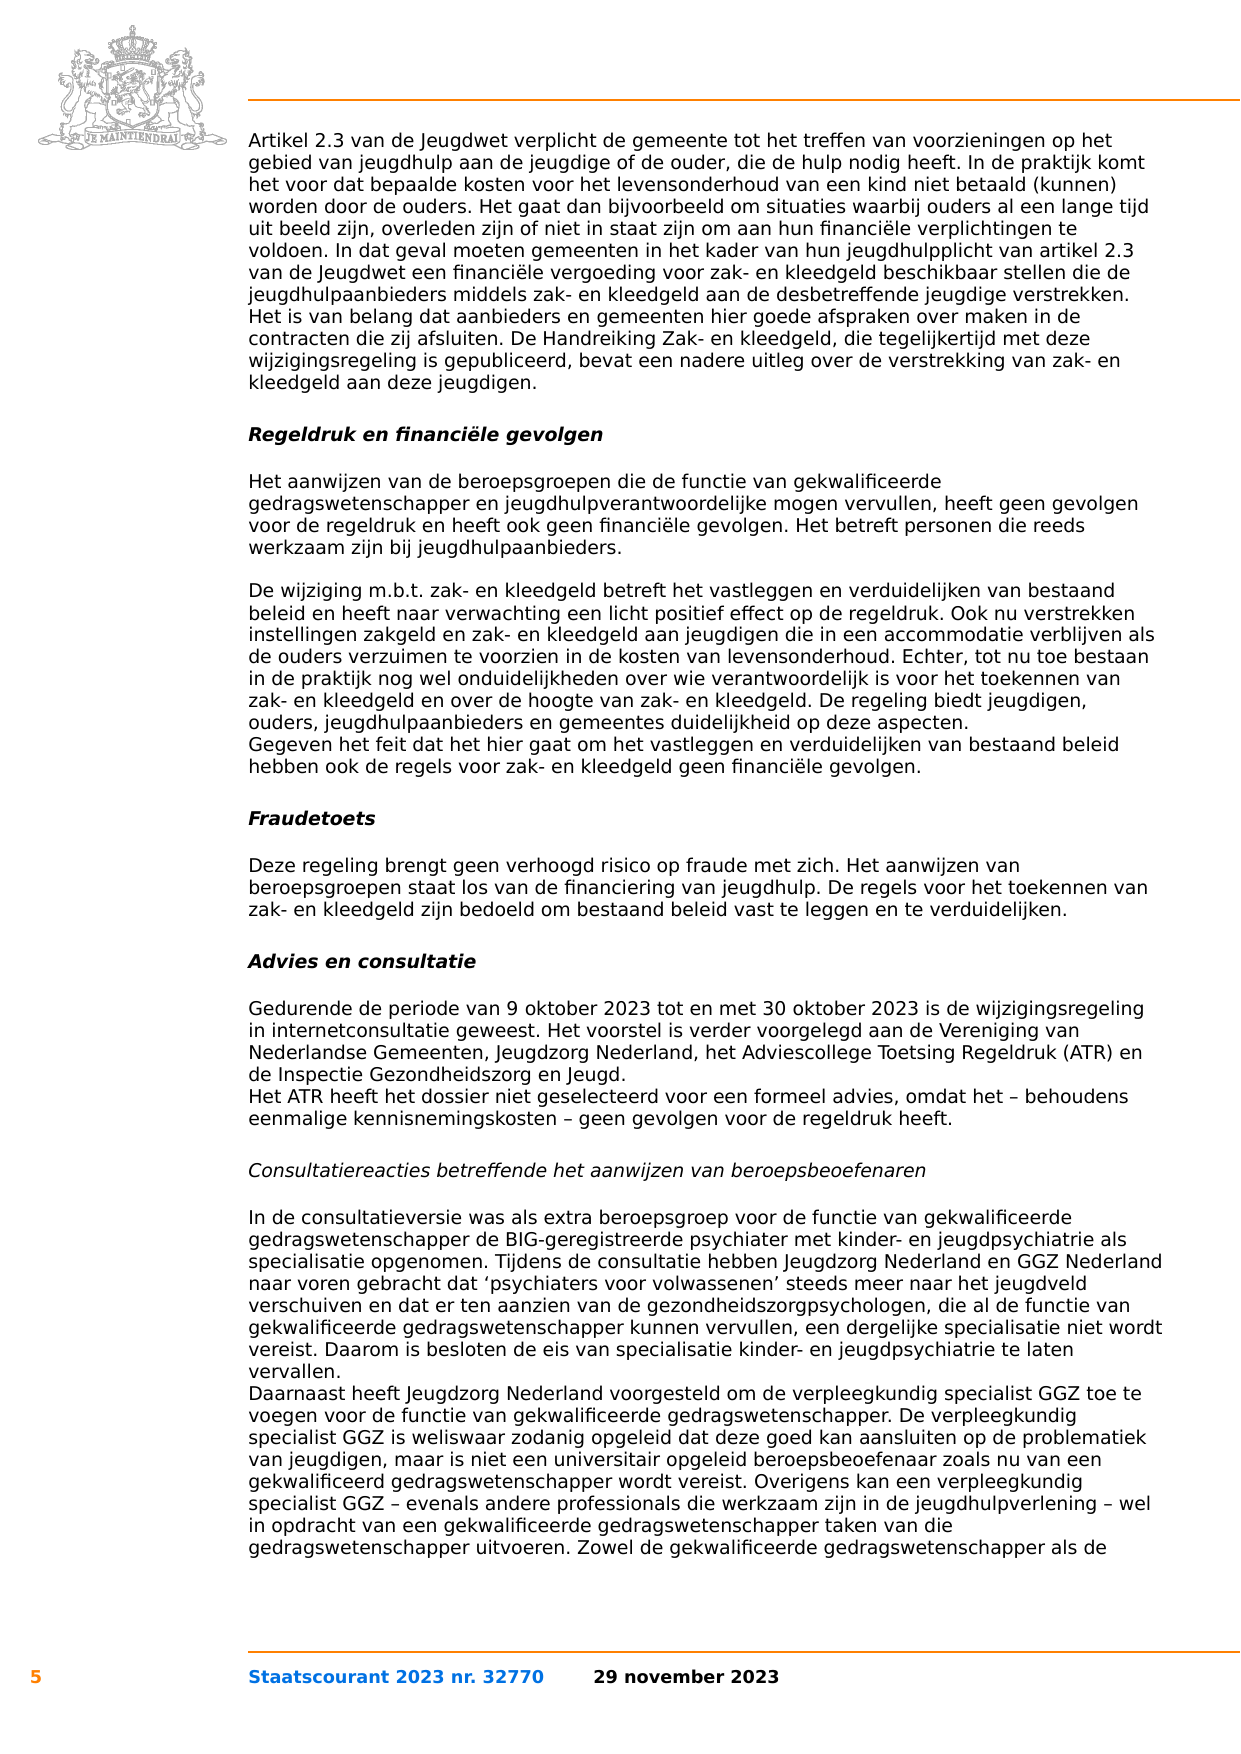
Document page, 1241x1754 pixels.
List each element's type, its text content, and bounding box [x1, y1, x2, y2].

text Het aanwijzen van de beroepsgroepen die de functie van gekwalificeerde gedragswetenschapper en jeugdhulpverantwoordelijke mogen vervullen, heeft geen gevolgen voor de regeldruk en heeft ook geen financiële gevolgen. Het betreft personen die reeds werkzaam zijn bij jeugdhulpaanbieders. [248, 471, 1163, 558]
picture [38, 25, 227, 150]
text Het ATR heeft het dossier niet geselecteerd voor een formeel advies, omdat het – behoudens eenmalige kennisnemingskosten – geen gevolgen voor de regeldruk heeft. [248, 1086, 1163, 1130]
text De wijziging m.b.t. zak- en kleedgeld betreft het vastleggen en verduidelijken van bestaand beleid en heeft naar verwachting een licht positief effect op de regeldruk. Ook nu verstrekken instellingen zakgeld en zak- en kleedgeld aan jeugdigen die in een accommodatie verblijven als de ouders verzuimen te voorzien in de kosten van levensonderhoud. Echter, tot nu toe bestaan in de praktijk nog wel onduidelijkheden over wie verantwoordelijk is voor het toekennen van zak- en kleedgeld en over de hoogte van zak- en kleedgeld. De regeling biedt jeugdigen, ouders, jeugdhulpaanbieders en gemeentes duidelijkheid op deze aspecten. [248, 580, 1163, 734]
text Gedurende de periode van 9 oktober 2023 tot en met 30 oktober 2023 is de wijzigingsregeling in internetconsultatie geweest. Het voorstel is verder voorgelegd aan de Vereniging van Nederlandse Gemeenten, Jeugdzorg Nederland, het Adviescollege Toetsing Regeldruk (ATR) en de Inspectie Gezondheidszorg en Jeugd. [248, 998, 1163, 1086]
subtitle Advies en consultatie [248, 951, 1163, 973]
text Gegeven het feit dat het hier gaat om het vastleggen en verduidelijken van bestaand beleid hebben ook de regels voor zak- en kleedgeld geen financiële gevolgen. [248, 734, 1163, 778]
subtitle Regeldruk en financiële gevolgen [248, 424, 1163, 446]
text In de consultatieversie was als extra beroepsgroep voor de functie van gekwalificeerde gedragswetenschapper de BIG-geregistreerde psychiater met kinder- en jeugdpsychiatrie als specialisatie opgenomen. Tijdens de consultatie hebben Jeugdzorg Nederland en GGZ Nederland naar voren gebracht dat ‘psychiaters voor volwassenen’ steeds meer naar het jeugdveld verschuiven en dat er ten aanzien van de gezondheidszorgpsychologen, die al de functie van gekwalificeerde gedragswetenschapper kunnen vervullen, een dergelijke specialisatie niet wordt vereist. Daarom is besloten de eis van specialisatie kinder- en jeugdpsychiatrie te laten vervallen. [248, 1207, 1163, 1383]
text Daarnaast heeft Jeugdzorg Nederland voorgesteld om de verpleegkundig specialist GGZ toe te voegen voor de functie van gekwalificeerde gedragswetenschapper. De verpleegkundig specialist GGZ is weliswaar zodanig opgeleid dat deze goed kan aansluiten op de problematiek van jeugdigen, maar is niet een universitair opgeleid beroepsbeoefenaar zoals nu van een gekwalificeerd gedragswetenschapper wordt vereist. Overigens kan een verpleegkundig specialist GGZ – evenals andere professionals die werkzaam zijn in de jeugdhulpverlening – wel in opdracht van een gekwalificeerde gedragswetenschapper taken van die gedragswetenschapper uitvoeren. Zowel de gekwalificeerde gedragswetenschapper als de [248, 1383, 1163, 1559]
text Deze regeling brengt geen verhoogd risico op fraude met zich. Het aanwijzen van beroepsgroepen staat los van de financiering van jeugdhulp. De regels voor het toekennen van zak- en kleedgeld zijn bedoeld om bestaand beleid vast te leggen en te verduidelijken. [248, 855, 1163, 921]
subtitle Consultatiereacties betreffende het aanwijzen van beroepsbeoefenaren [248, 1160, 1163, 1182]
text Artikel 2.3 van de Jeugdwet verplicht de gemeente tot het treffen van voorzieningen op het gebied van jeugdhulp aan de jeugdige of de ouder, die de hulp nodig heeft. In de praktijk komt het voor dat bepaalde kosten voor het levensonderhoud van een kind niet betaald (kunnen) worden door de ouders. Het gaat dan bijvoorbeeld om situaties waarbij ouders al een lange tijd uit beeld zijn, overleden zijn of niet in staat zijn om aan hun financiële verplichtingen te voldoen. In dat geval moeten gemeenten in het kader van hun jeugdhulpplicht van artikel 2.3 van de Jeugdwet een financiële vergoeding voor zak- en kleedgeld beschikbaar stellen die de jeugdhulpaanbieders middels zak- en kleedgeld aan de desbetreffende jeugdige verstrekken. Het is van belang dat aanbieders en gemeenten hier goede afspraken over maken in de contracten die zij afsluiten. De Handreiking Zak- en kleedgeld, die tegelijkertijd met deze wijzigingsregeling is gepubliceerd, bevat een nadere uitleg over de verstrekking van zak- en kleedgeld aan deze jeugdigen. [248, 130, 1163, 394]
subtitle Fraudetoets [248, 808, 1163, 830]
